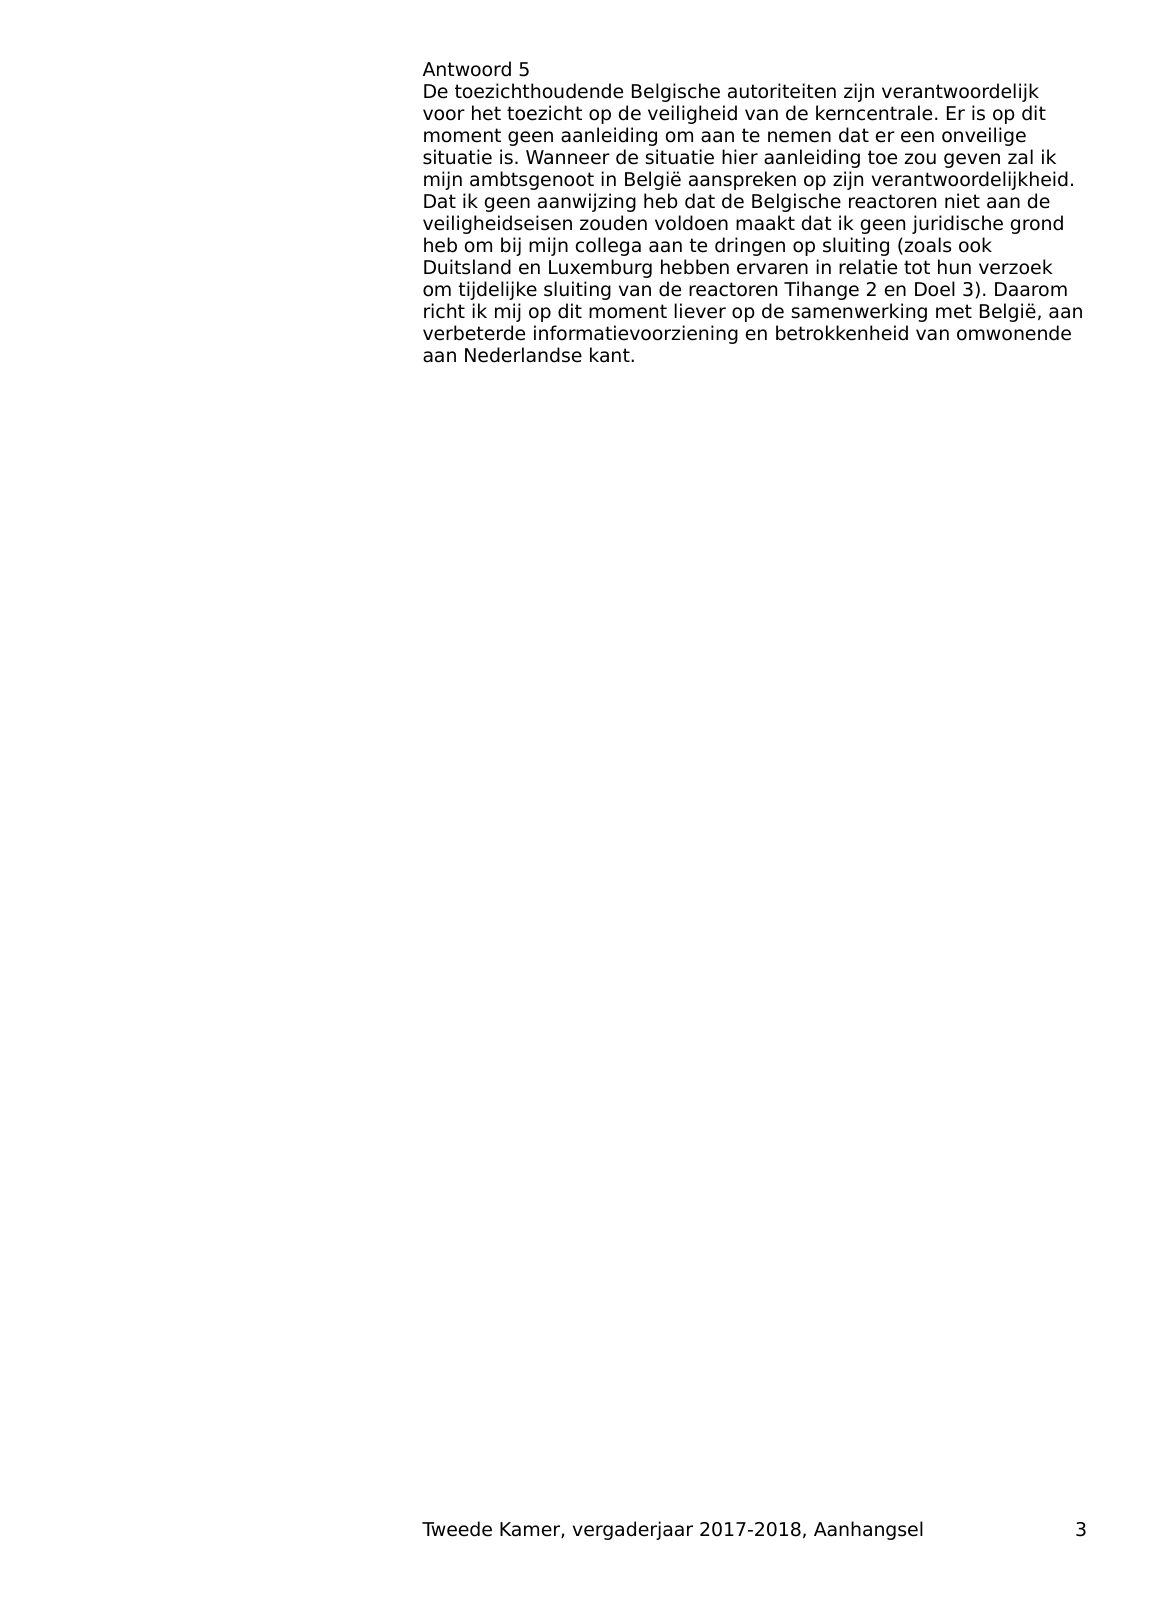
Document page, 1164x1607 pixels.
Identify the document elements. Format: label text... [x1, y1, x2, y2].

text Antwoord 5 [422, 59, 1087, 81]
text De toezichthoudende Belgische autoriteiten zijn verantwoordelijk voor het toezicht op de veiligheid van de kerncentrale. Er is op dit moment geen aanleiding om aan te nemen dat er een onveilige situatie is. Wanneer de situatie hier aanleiding toe zou geven zal ik mijn ambtsgenoot in België aanspreken op zijn verantwoordelijkheid. Dat ik geen aanwijzing heb dat de Belgische reactoren niet aan de veiligheidseisen zouden voldoen maakt dat ik geen juridische grond heb om bij mijn collega aan te dringen op sluiting (zoals ook Duitsland en Luxemburg hebben ervaren in relatie tot hun verzoek om tijdelijke sluiting van de reactoren Tihange 2 en Doel 3). Daarom richt ik mij op dit moment liever op de samenwerking met België, aan verbeterde informatievoorziening en betrokkenheid van omwonende aan Nederlandse kant. [422, 81, 1087, 367]
